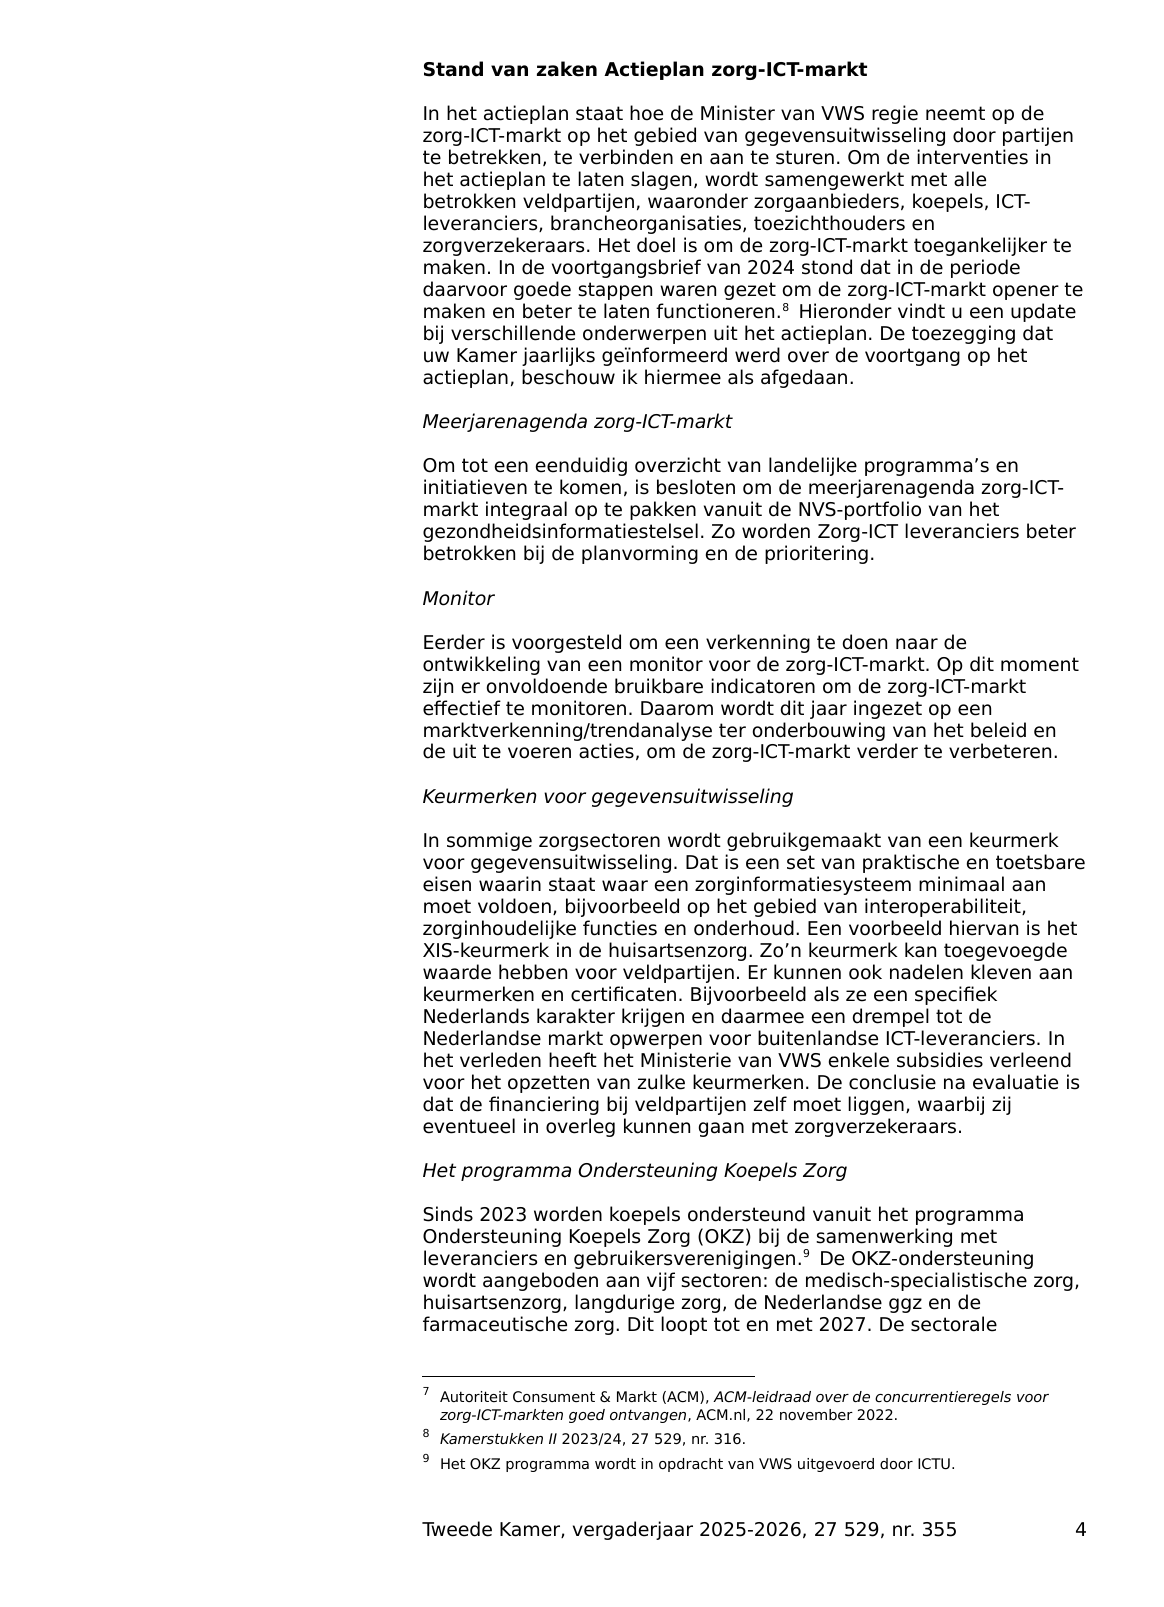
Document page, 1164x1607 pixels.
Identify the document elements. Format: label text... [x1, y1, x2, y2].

text Om tot een eenduidig overzicht van landelijke programma’s en initiatieven te komen, is besloten om de meerjarenagenda zorg-ICT-markt integraal op te pakken vanuit de NVS-portfolio van het gezondheidsinformatiestelsel. Zo worden Zorg-ICT leveranciers beter betrokken bij de planvorming en de prioritering. [422, 455, 1087, 565]
text In sommige zorgsectoren wordt gebruikgemaakt van een keurmerk voor gegevensuitwisseling. Dat is een set van praktische en toetsbare eisen waarin staat waar een zorginformatiesysteem minimaal aan moet voldoen, bijvoorbeeld op het gebied van interoperabiliteit, zorginhoudelijke functies en onderhoud. Een voorbeeld hiervan is het XIS-keurmerk in de huisartsenzorg. Zo’n keurmerk kan toegevoegde waarde hebben voor veldpartijen. Er kunnen ook nadelen kleven aan keurmerken en certificaten. Bijvoorbeeld als ze een specifiek Nederlands karakter krijgen en daarmee een drempel tot de Nederlandse markt opwerpen voor buitenlandse ICT-leveranciers. In het verleden heeft het Ministerie van VWS enkele subsidies verleend voor het opzetten van zulke keurmerken. De conclusie na evaluatie is dat de financiering bij veldpartijen zelf moet liggen, waarbij zij eventueel in overleg kunnen gaan met zorgverzekeraars. [422, 830, 1087, 1137]
text Autoriteit Consument & Markt (ACM), ACM-leidraad over de concurrentieregels voor zorg-ICT-markten goed ontvangen, ACM.nl, 22 november 2022. [422, 1385, 1087, 1424]
subtitle Het programma Ondersteuning Koepels Zorg [422, 1160, 1087, 1182]
text Sinds 2023 worden koepels ondersteund vanuit het programma Ondersteuning Koepels Zorg (OKZ) bij de samenwerking met leveranciers en gebruikersverenigingen. De OKZ-ondersteuning wordt aangeboden aan vijf sectoren: de medisch-specialistische zorg, huisartsenzorg, langdurige zorg, de Nederlandse ggz en de farmaceutische zorg. Dit loopt tot en met 2027. De sectorale [422, 1204, 1087, 1336]
text Kamerstukken II 2023/24, 27 529, nr. 316. [422, 1427, 1087, 1449]
subtitle Monitor [422, 587, 1087, 609]
subtitle Keurmerken voor gegevensuitwisseling [422, 786, 1087, 808]
text Eerder is voorgesteld om een verkenning te doen naar de ontwikkeling van een monitor voor de zorg-ICT-markt. Op dit moment zijn er onvoldoende bruikbare indicatoren om de zorg-ICT-markt effectief te monitoren. Daarom wordt dit jaar ingezet op een marktverkenning/trendanalyse ter onderbouwing van het beleid en de uit te voeren acties, om de zorg-ICT-markt verder te verbeteren. [422, 632, 1087, 763]
subtitle Stand van zaken Actieplan zorg-ICT-markt [422, 59, 1087, 81]
text Het OKZ programma wordt in opdracht van VWS uitgevoerd door ICTU. [422, 1452, 1087, 1474]
subtitle Meerjarenagenda zorg-ICT-markt [422, 411, 1087, 433]
text In het actieplan staat hoe de Minister van VWS regie neemt op de zorg-ICT-markt op het gebied van gegevensuitwisseling door partijen te betrekken, te verbinden en aan te sturen. Om de interventies in het actieplan te laten slagen, wordt samengewerkt met alle betrokken veldpartijen, waaronder zorgaanbieders, koepels, ICT-leveranciers, brancheorganisaties, toezichthouders en zorgverzekeraars. Het doel is om de zorg-ICT-markt toegankelijker te maken. In de voortgangsbrief van 2024 stond dat in de periode daarvoor goede stappen waren gezet om de zorg-ICT-markt opener te maken en beter te laten functioneren. Hieronder vindt u een update bij verschillende onderwerpen uit het actieplan. De toezegging dat uw Kamer jaarlijks geïnformeerd werd over de voortgang op het actieplan, beschouw ik hiermee als afgedaan. [422, 103, 1087, 389]
